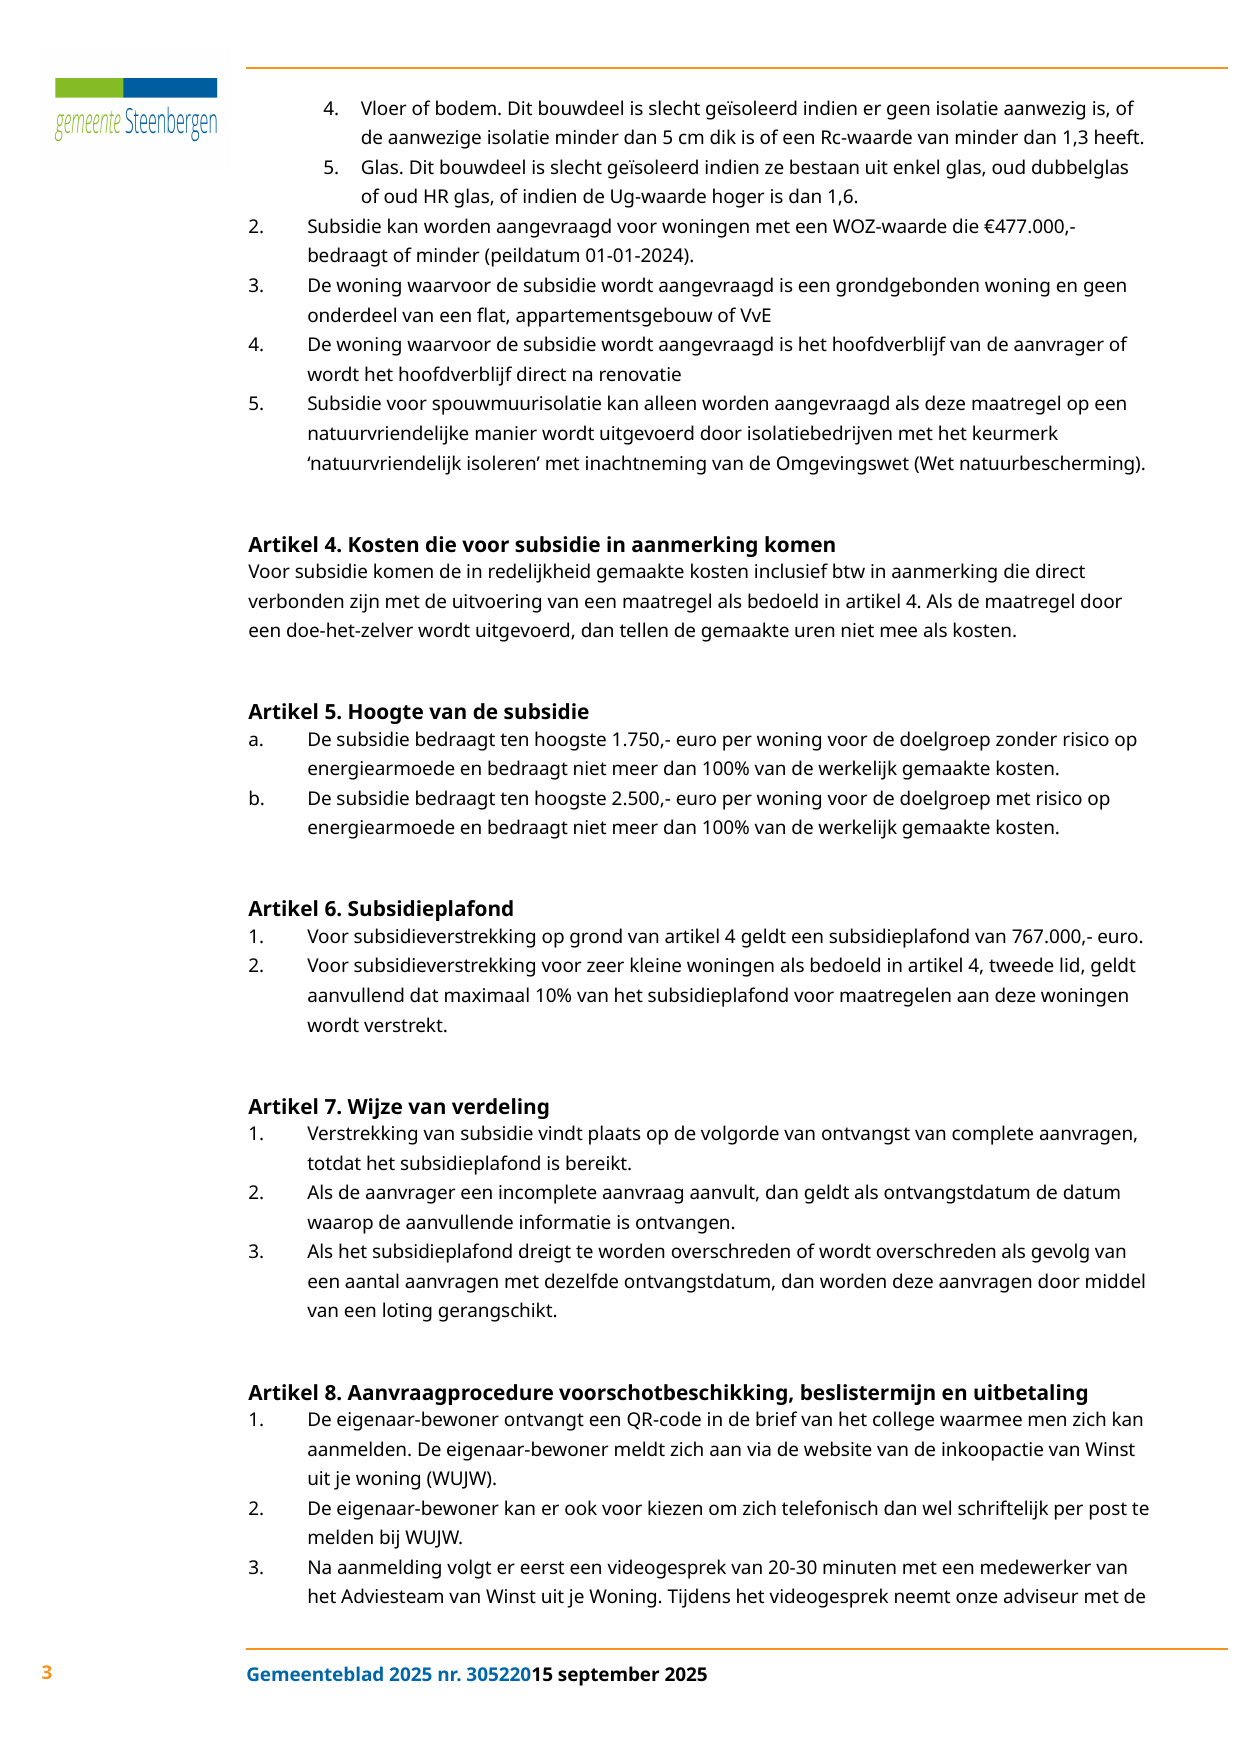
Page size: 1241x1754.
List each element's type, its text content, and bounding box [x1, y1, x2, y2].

text Artikel 6. Subsidieplafond [248, 894, 1152, 923]
list Als het subsidieplafond dreigt te worden overschreden of wordt overschreden als gevolg van een aantal aanvragen met dezelfde ontvangstdatum, dan worden deze aanvragen door middel van een loting gerangschikt. [248, 1238, 1152, 1323]
list De woning waarvoor de subsidie wordt aangevraagd is een grondgebonden woning en geen onderdeel van een flat, appartementsgebouw of VvE [248, 272, 1152, 328]
text Voor subsidie komen de in redelijkheid gemaakte kosten inclusief btw in aanmerking die direct verbonden zijn met de uitvoering van een maatregel als bedoeld in artikel 4. Als de maatregel door een doe-het-zelver wordt uitgevoerd, dan tellen de gemaakte uren niet mee als kosten. [248, 558, 1152, 643]
list Verstrekking van subsidie vindt plaats op de volgorde van ontvangst van complete aanvragen, totdat het subsidieplafond is bereikt. [248, 1120, 1152, 1176]
list De subsidie bedraagt ten hoogste 1.750,- euro per woning voor de doelgroep zonder risico op energiearmoede en bedraagt niet meer dan 100% van de werkelijk gemaakte kosten. [248, 726, 1152, 781]
list De eigenaar-bewoner ontvangt een QR-code in de brief van het college waarmee men zich kan aanmelden. De eigenaar-bewoner meldt zich aan via de website van de inkoopactie van Winst uit je woning (WUJW). [248, 1406, 1152, 1491]
text Artikel 5. Hoogte van de subsidie [248, 697, 1152, 726]
list De eigenaar-bewoner kan er ook voor kiezen om zich telefonisch dan wel schriftelijk per post te melden bij WUJW. [248, 1495, 1152, 1550]
list Glas. Dit bouwdeel is slecht geïsoleerd indien ze bestaan uit enkel glas, oud dubbelglas of oud HR glas, of indien de Ug-waarde hoger is dan 1,6. [323, 154, 1152, 209]
list Subsidie kan worden aangevraagd voor woningen met een WOZ-waarde die €477.000,-bedraagt of minder (peildatum 01-01-2024). [248, 213, 1152, 268]
list De subsidie bedraagt ten hoogste 2.500,- euro per woning voor de doelgroep met risico op energiearmoede en bedraagt niet meer dan 100% van de werkelijk gemaakte kosten. [248, 785, 1152, 840]
text Artikel 7. Wijze van verdeling [248, 1092, 1152, 1120]
picture [41, 47, 231, 172]
list Als de aanvrager een incomplete aanvraag aanvult, dan geldt als ontvangstdatum de datum waarop de aanvullende informatie is ontvangen. [248, 1179, 1152, 1235]
list De woning waarvoor de subsidie wordt aangevraagd is het hoofdverblijf van de aanvrager of wordt het hoofdverblijf direct na renovatie [248, 331, 1152, 387]
text Artikel 4. Kosten die voor subsidie in aanmerking komen [248, 530, 1152, 558]
list Na aanmelding volgt er eerst een videogesprek van 20-30 minuten met een medewerker van het Adviesteam van Winst uit je Woning. Tijdens het videogesprek neemt onze adviseur met de [248, 1554, 1152, 1609]
text Artikel 8. Aanvraagprocedure voorschotbeschikking, beslistermijn en uitbetaling [248, 1378, 1152, 1406]
list Vloer of bodem. Dit bouwdeel is slecht geïsoleerd indien er geen isolatie aanwezig is, of de aanwezige isolatie minder dan 5 cm dik is of een Rc-waarde van minder dan 1,3 heeft. [323, 95, 1152, 150]
list Subsidie voor spouwmuurisolatie kan alleen worden aangevraagd als deze maatregel op een natuurvriendelijke manier wordt uitgevoerd door isolatiebedrijven met het keurmerk ‘natuurvriendelijk isoleren’ met inachtneming van de Omgevingswet (Wet natuurbescherming). [248, 391, 1152, 476]
list Voor subsidieverstrekking op grond van artikel 4 geldt een subsidieplafond van 767.000,- euro. [248, 923, 1152, 949]
list Voor subsidieverstrekking voor zeer kleine woningen als bedoeld in artikel 4, tweede lid, geldt aanvullend dat maximaal 10% van het subsidieplafond voor maatregelen aan deze woningen wordt verstrekt. [248, 953, 1152, 1037]
